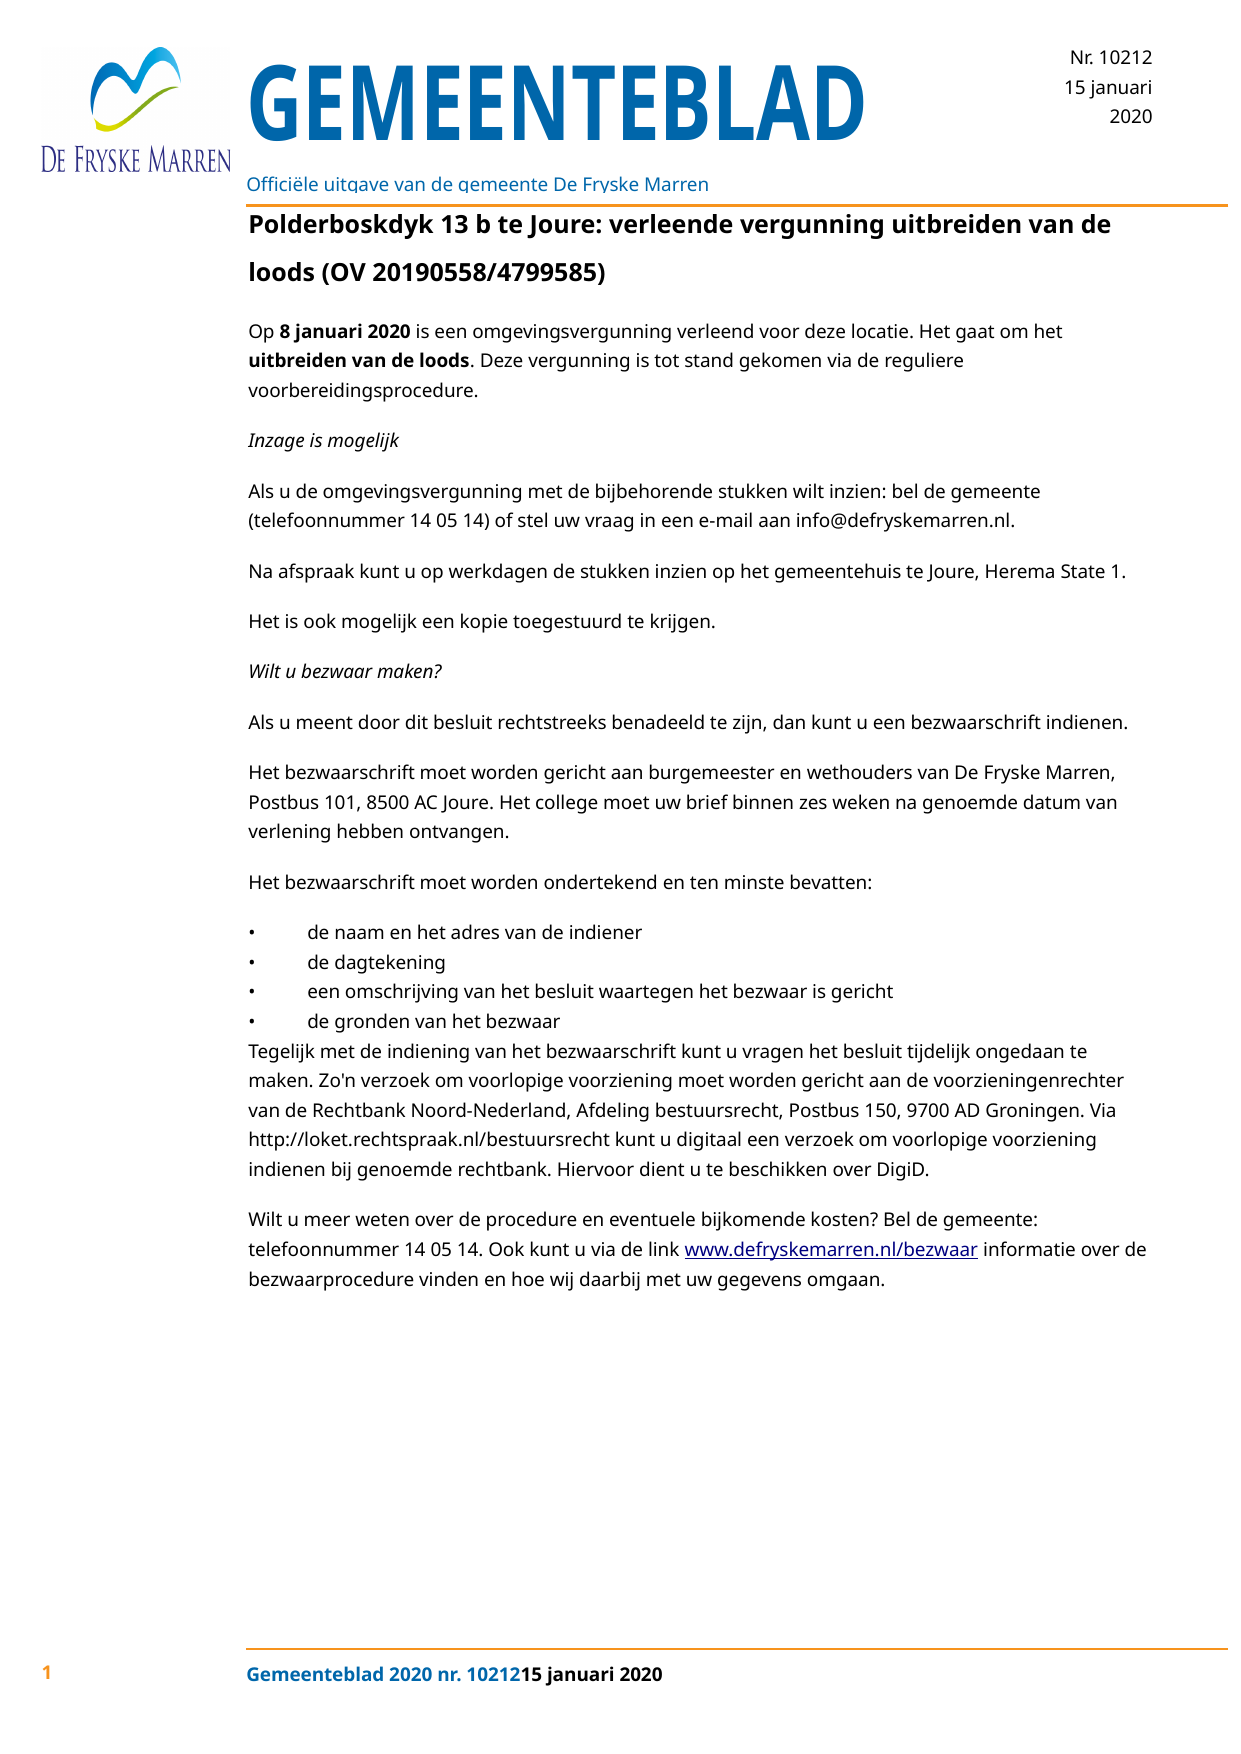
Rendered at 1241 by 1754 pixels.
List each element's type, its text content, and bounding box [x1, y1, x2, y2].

text Na afspraak kunt u op werkdagen de stukken inzien op het gemeentehuis te Joure, Herema State 1. [248, 558, 1152, 584]
text Polderboskdyk 13 b te Joure: verleende vergunning uitbreiden van de loods (OV 20190558/4799585) [248, 207, 1152, 288]
list de gronden van het bezwaar [248, 1008, 1152, 1034]
text Het is ook mogelijk een kopie toegestuurd te krijgen. [248, 608, 1152, 634]
text Inzage is mogelijk [248, 427, 1152, 453]
text Wilt u meer weten over de procedure en eventuele bijkomende kosten? Bel de gemeente: telefoonnummer 14 05 14. Ook kunt u via de link www.defryskemarren.nl/bezwaar informatie over de bezwaarprocedure vinden en hoe wij daarbij met uw gegevens omgaan. [248, 1207, 1152, 1292]
list de naam en het adres van de indiener [248, 919, 1152, 945]
list de dagtekening [248, 949, 1152, 975]
text Als u meent door dit besluit rechtstreeks benadeeld te zijn, dan kunt u een bezwaarschrift indienen. [248, 709, 1152, 735]
picture [41, 47, 231, 172]
list een omschrijving van het besluit waartegen het bezwaar is gericht [248, 979, 1152, 1004]
text Het bezwaarschrift moet worden ondertekend en ten minste bevatten: [248, 869, 1152, 895]
text Als u de omgevingsvergunning met de bijbehorende stukken wilt inzien: bel de gemeente (telefoonnummer 14 05 14) of stel uw vraag in een e-mail aan info@defryskemarren.nl. [248, 478, 1152, 533]
text Wilt u bezwaar maken? [248, 659, 1152, 684]
text Tegelijk met de indiening van het bezwaarschrift kunt u vragen het besluit tijdelijk ongedaan te maken. Zo'n verzoek om voorlopige voorziening moet worden gericht aan de voorzieningenrechter van de Rechtbank Noord-Nederland, Afdeling bestuursrecht, Postbus 150, 9700 AD Groningen. Via http://loket.rechtspraak.nl/bestuursrecht kunt u digitaal een verzoek om voorlopige voorziening indienen bij genoemde rechtbank. Hiervoor dient u te beschikken over DigiD. [248, 1038, 1152, 1182]
text Het bezwaarschrift moet worden gericht aan burgemeester en wethouders van De Fryske Marren, Postbus 101, 8500 AC Joure. Het college moet uw brief binnen zes weken na genoemde datum van verlening hebben ontvangen. [248, 759, 1152, 844]
text Op 8 januari 2020 is een omgevingsvergunning verleend voor deze locatie. Het gaat om het uitbreiden van de loods. Deze vergunning is tot stand gekomen via de reguliere voorbereidingsprocedure. [248, 318, 1152, 403]
